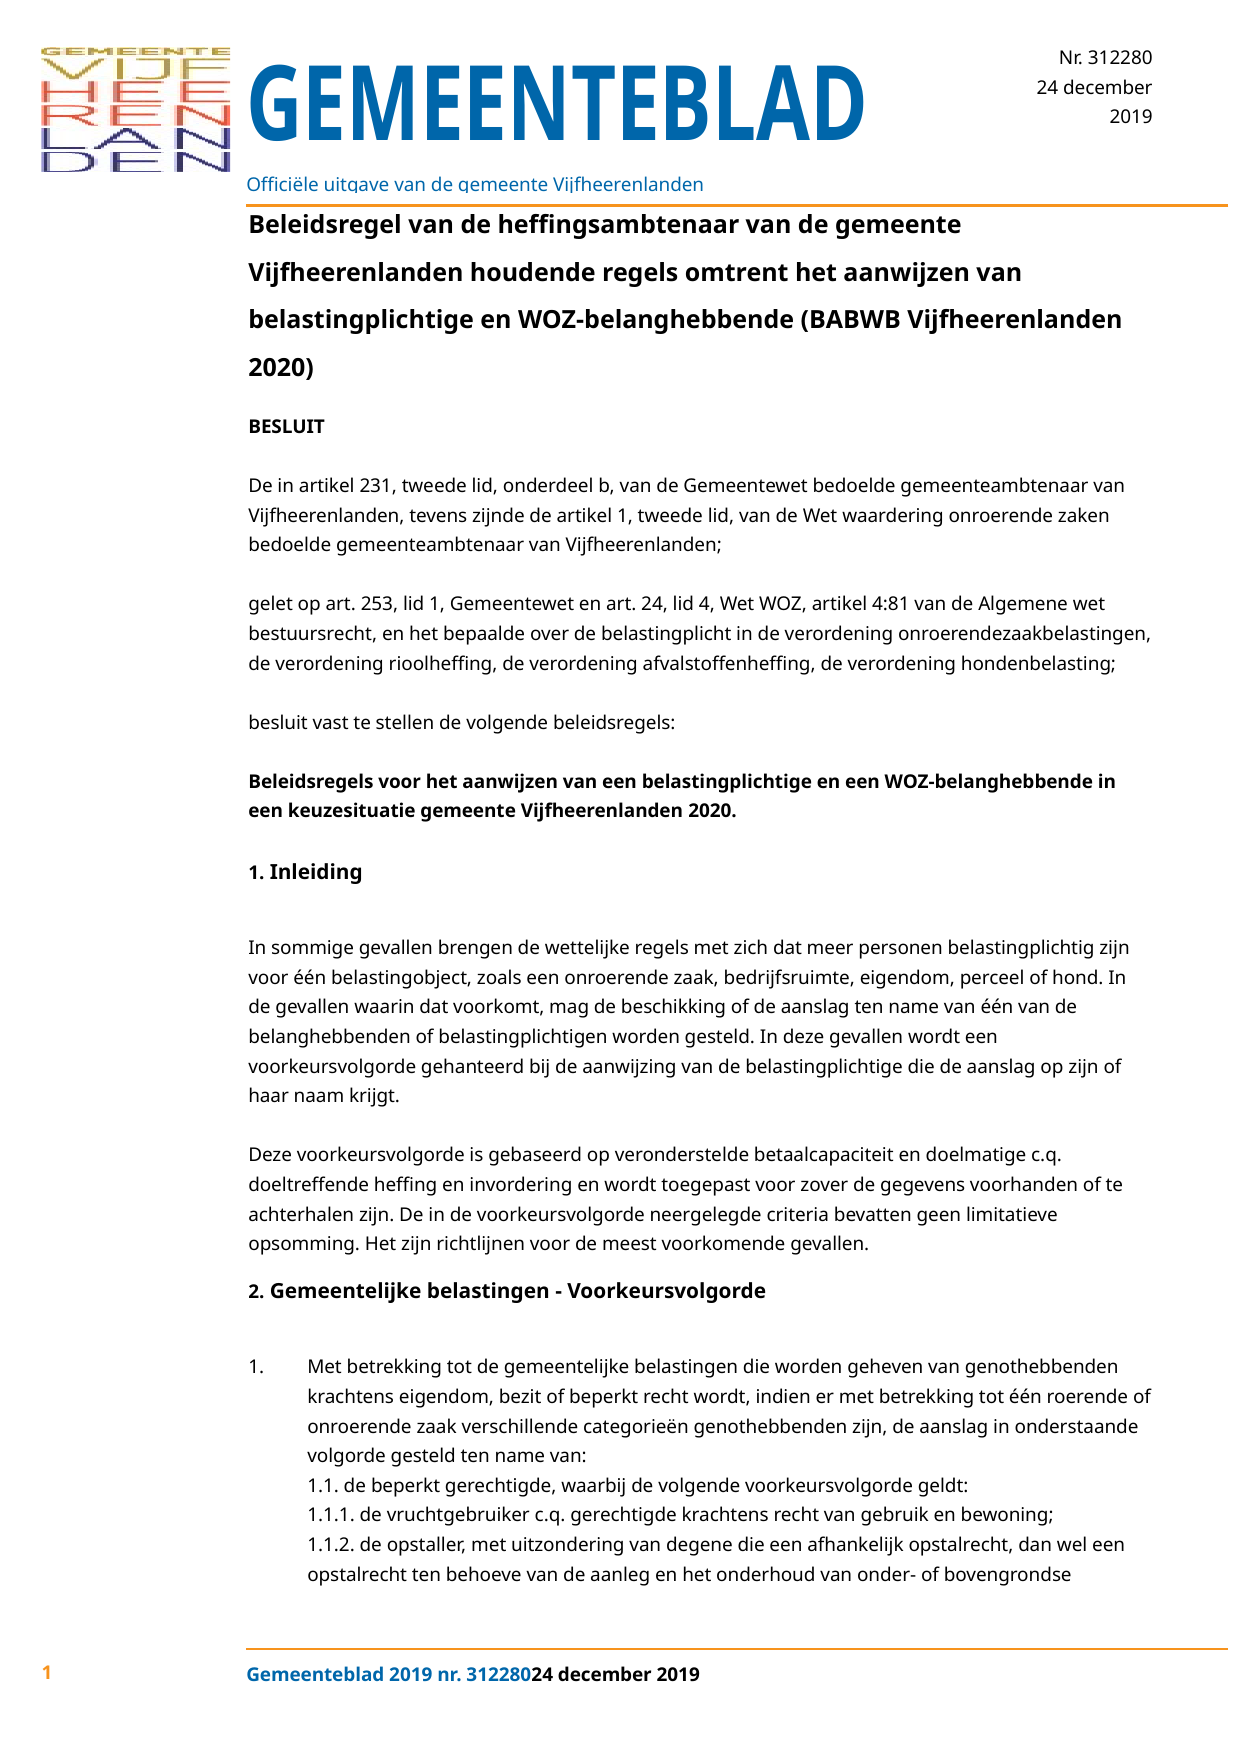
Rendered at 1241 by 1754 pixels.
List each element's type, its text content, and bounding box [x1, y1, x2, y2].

text De in artikel 231, tweede lid, onderdeel b, van de Gemeentewet bedoelde gemeenteambtenaar van Vijfheerenlanden, tevens zijnde de artikel 1, tweede lid, van de Wet waardering onroerende zaken bedoelde gemeenteambtenaar van Vijfheerenlanden; [248, 472, 1152, 557]
text gelet op art. 253, lid 1, Gemeentewet en art. 24, lid 4, Wet WOZ, artikel 4:81 van de Algemene wet bestuursrecht, en het bepaalde over de belastingplicht in de verordening onroerendezaakbelastingen, de verordening rioolheffing, de verordening afvalstoffenheffing, de verordening hondenbelasting; [248, 591, 1152, 676]
text Beleidsregel van de heffingsambtenaar van de gemeente Vijfheerenlanden houdende regels omtrent het aanwijzen van belastingplichtige en WOZ-belanghebbende (BABWB Vijfheerenlanden 2020) [248, 207, 1152, 384]
list 1.1. de beperkt gerechtigde, waarbij de volgende voorkeursvolgorde geldt: [248, 1472, 1152, 1498]
text In sommige gevallen brengen de wettelijke regels met zich dat meer personen belastingplichtig zijn voor één belastingobject, zoals een onroerende zaak, bedrijfsruimte, eigendom, perceel of hond. In de gevallen waarin dat voorkomt, mag de beschikking of de aanslag ten name van één van de belanghebbenden of belastingplichtigen worden gesteld. In deze gevallen wordt een voorkeursvolgorde gehanteerd bij de aanwijzing van de belastingplichtige die de aanslag op zijn of haar naam krijgt. [248, 934, 1152, 1108]
text 1. Inleiding [248, 857, 1152, 885]
list 1.1.2. de opstaller, met uitzondering van degene die een afhankelijk opstalrecht, dan wel een opstalrecht ten behoeve van de aanleg en het onderhoud van onder- of bovengrondse [248, 1531, 1152, 1587]
list Met betrekking tot de gemeentelijke belastingen die worden geheven van genothebbenden krachtens eigendom, bezit of beperkt recht wordt, indien er met betrekking tot één roerende of onroerende zaak verschillende categorieën genothebbenden zijn, de aanslag in onderstaande volgorde gesteld ten name van: [248, 1354, 1152, 1468]
text 2. Gemeentelijke belastingen - Voorkeursvolgorde [248, 1276, 1152, 1304]
picture [41, 47, 231, 172]
text Deze voorkeursvolgorde is gebaseerd op veronderstelde betaalcapaciteit en doelmatige c.q. doeltreffende heffing en invordering en wordt toegepast voor zover de gegevens voorhanden of te achterhalen zijn. De in de voorkeursvolgorde neergelegde criteria bevatten geen limitatieve opsomming. Het zijn richtlijnen voor de meest voorkomende gevallen. [248, 1142, 1152, 1256]
text besluit vast te stellen de volgende beleidsregels: [248, 709, 1152, 735]
text Beleidsregels voor het aanwijzen van een belastingplichtige en een WOZ-belanghebbende in een keuzesituatie gemeente Vijfheerenlanden 2020. [248, 768, 1152, 823]
list 1.1.1. de vruchtgebruiker c.q. gerechtigde krachtens recht van gebruik en bewoning; [248, 1502, 1152, 1527]
text BESLUIT [248, 413, 1152, 439]
